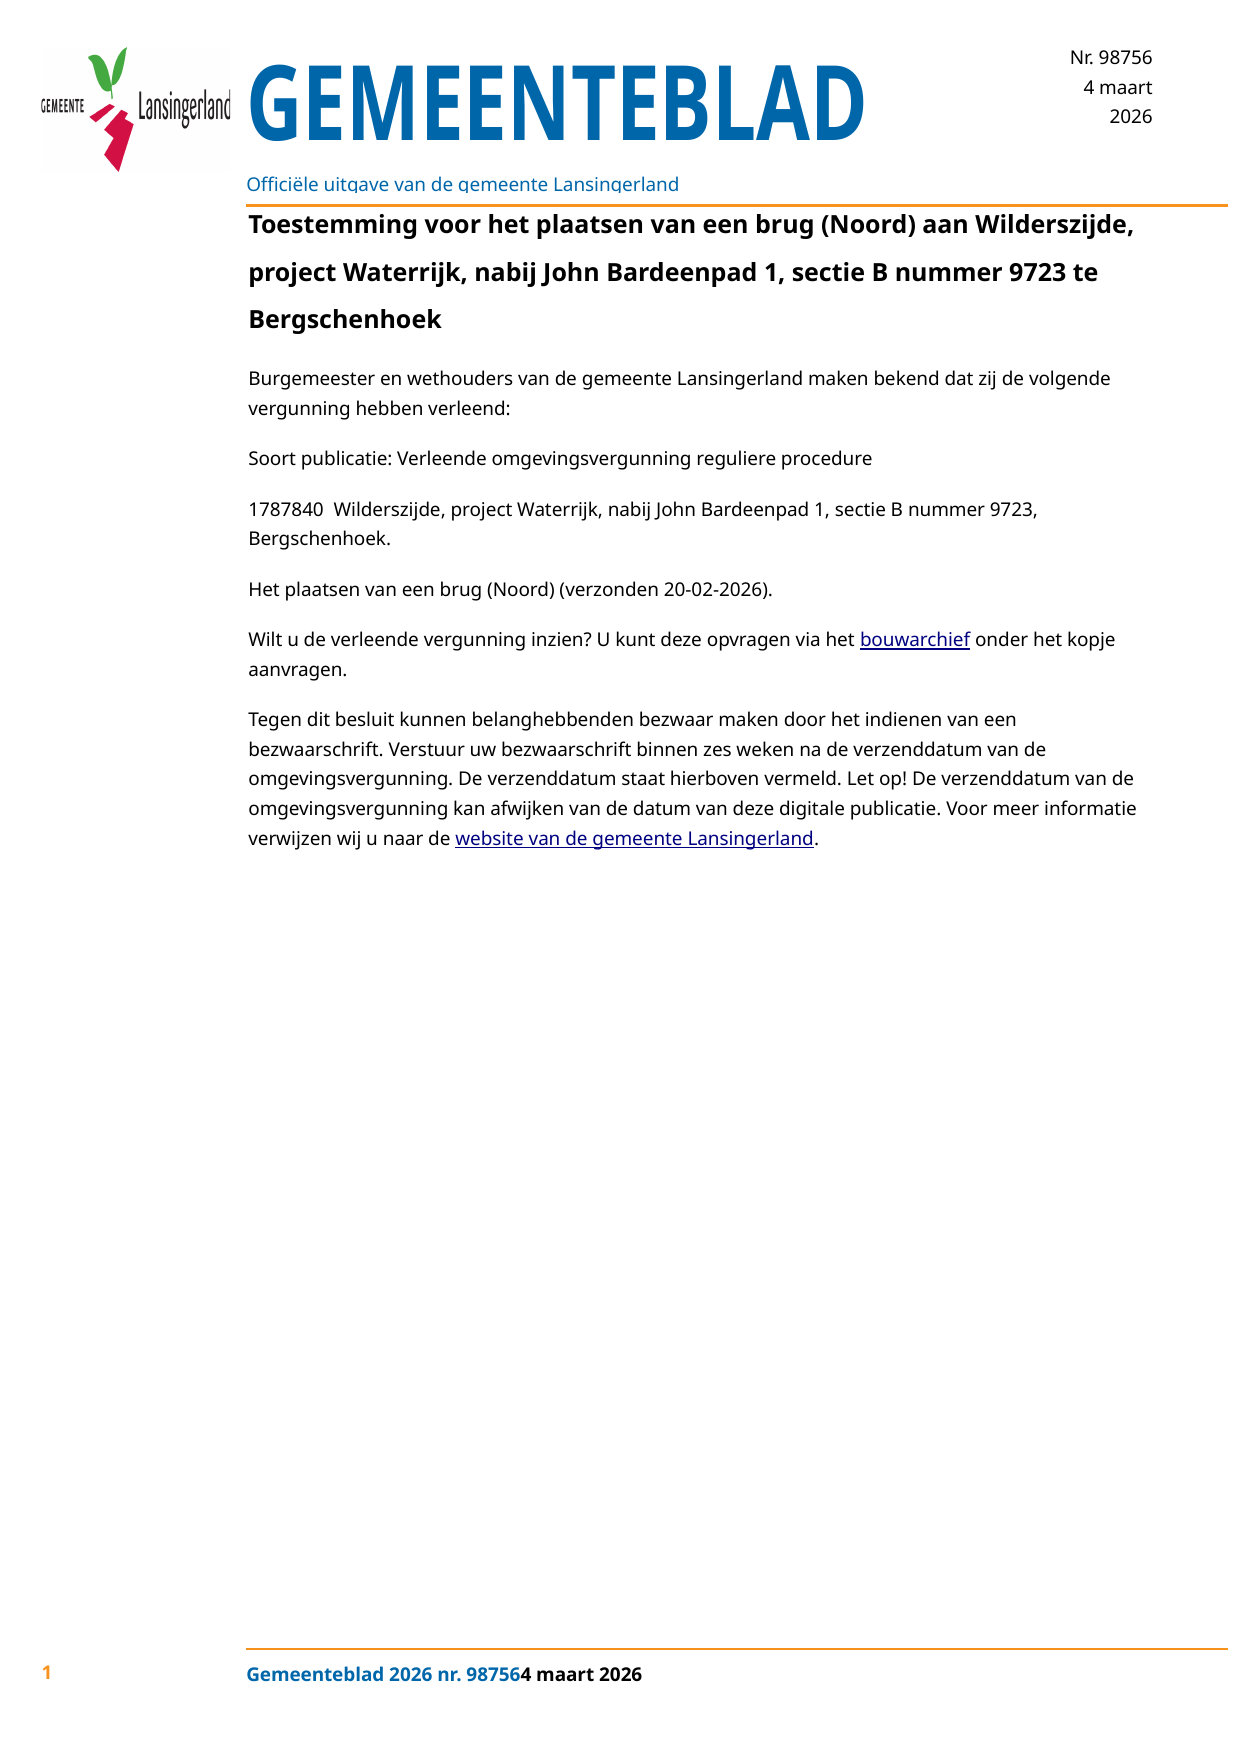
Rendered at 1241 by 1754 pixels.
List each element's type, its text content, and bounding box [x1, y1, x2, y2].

text Het plaatsen van een brug (Noord) (verzonden 20-02-2026). [248, 576, 1152, 602]
text Burgemeester en wethouders van de gemeente Lansingerland maken bekend dat zij de volgende vergunning hebben verleend: [248, 366, 1152, 421]
text Wilt u de verleende vergunning inzien? U kunt deze opvragen via het bouwarchief onder het kopje aanvragen. [248, 626, 1152, 682]
picture [41, 47, 231, 172]
text Tegen dit besluit kunnen belanghebbenden bezwaar maken door het indienen van een bezwaarschrift. Verstuur uw bezwaarschrift binnen zes weken na de verzenddatum van de omgevingsvergunning. De verzenddatum staat hierboven vermeld. Let op! De verzenddatum van de omgevingsvergunning kan afwijken van de datum van deze digitale publicatie. Voor meer informatie verwijzen wij u naar de website van de gemeente Lansingerland. [248, 706, 1152, 850]
text Soort publicatie: Verleende omgevingsvergunning reguliere procedure [248, 446, 1152, 471]
text 1787840 Wilderszijde, project Waterrijk, nabij John Bardeenpad 1, sectie B nummer 9723, Bergschenhoek. [248, 496, 1152, 551]
text Toestemming voor het plaatsen van een brug (Noord) aan Wilderszijde, project Waterrijk, nabij John Bardeenpad 1, sectie B nummer 9723 te Bergschenhoek [248, 207, 1152, 336]
